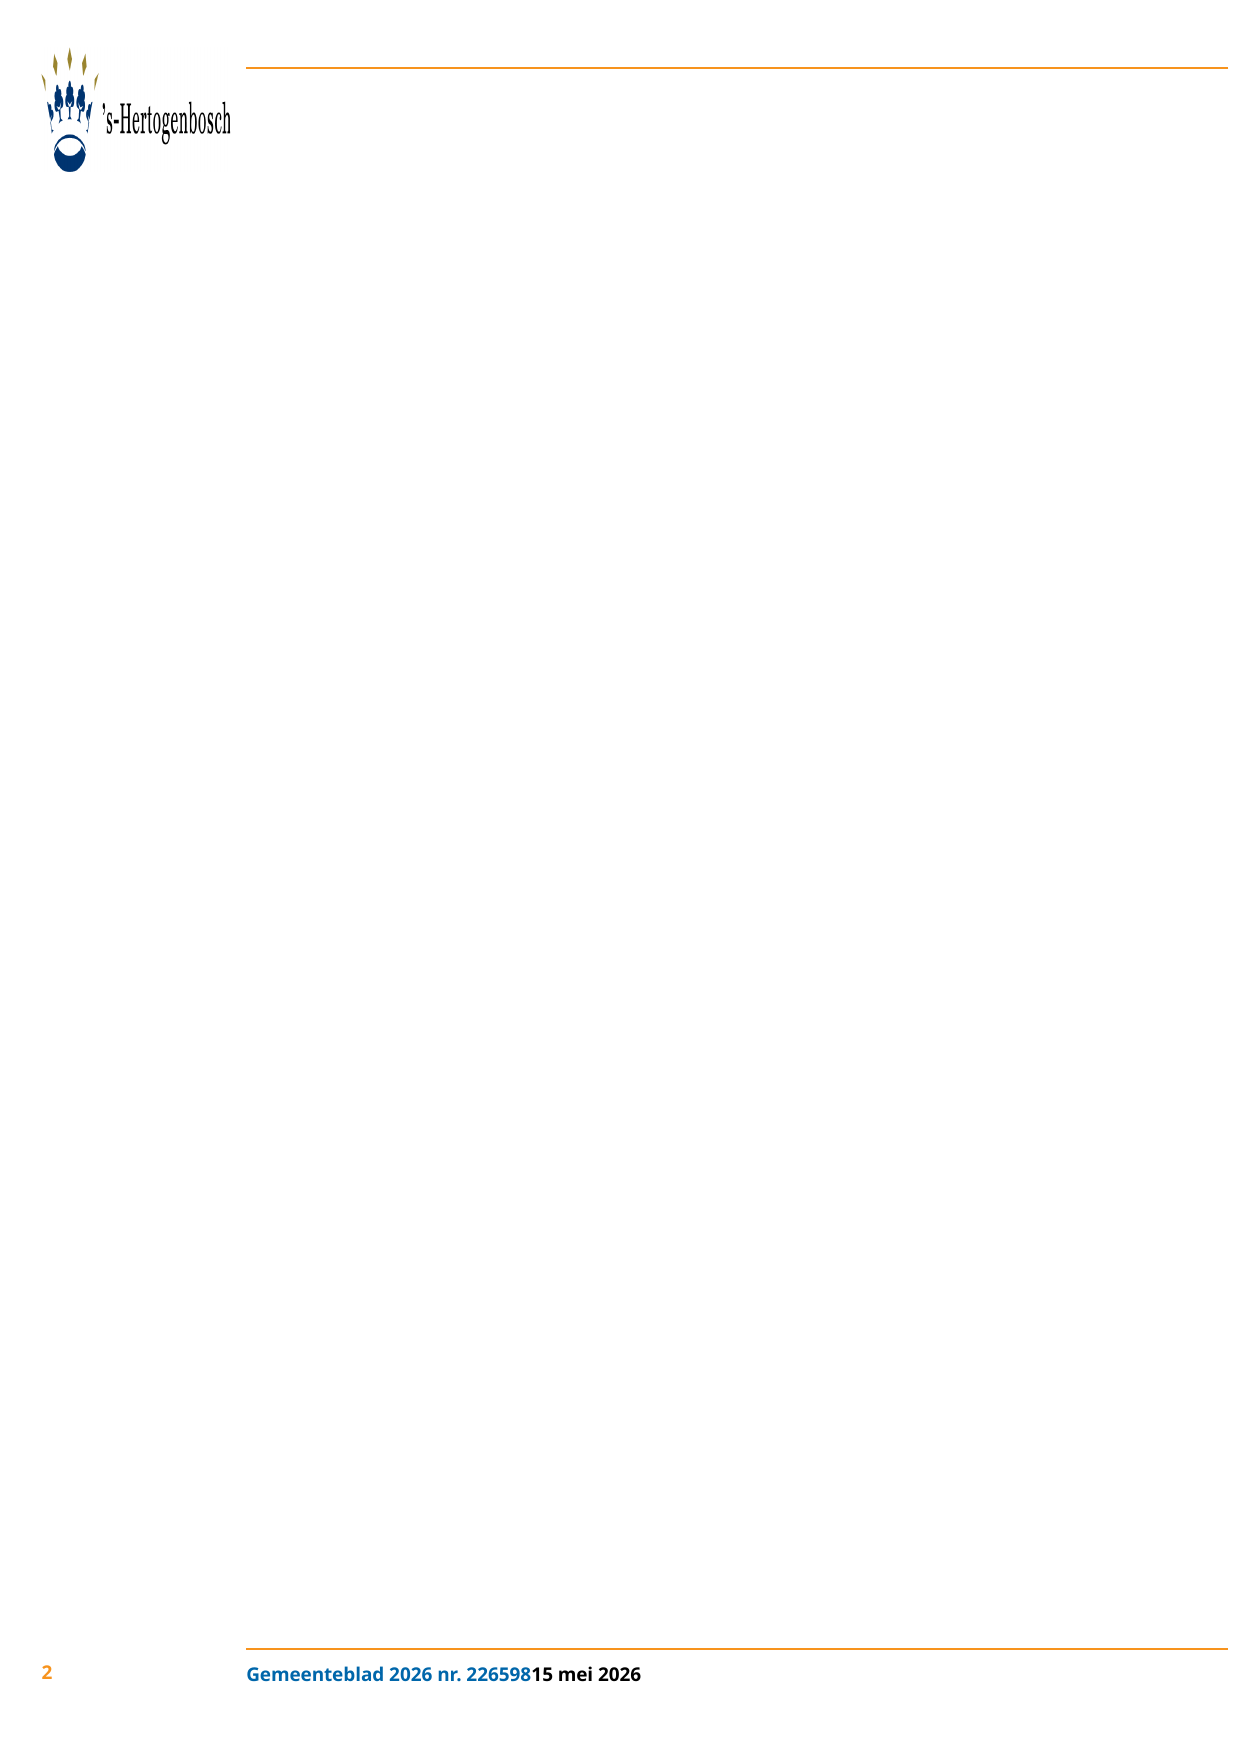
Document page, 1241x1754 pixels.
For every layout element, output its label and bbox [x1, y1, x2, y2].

picture [41, 47, 231, 172]
